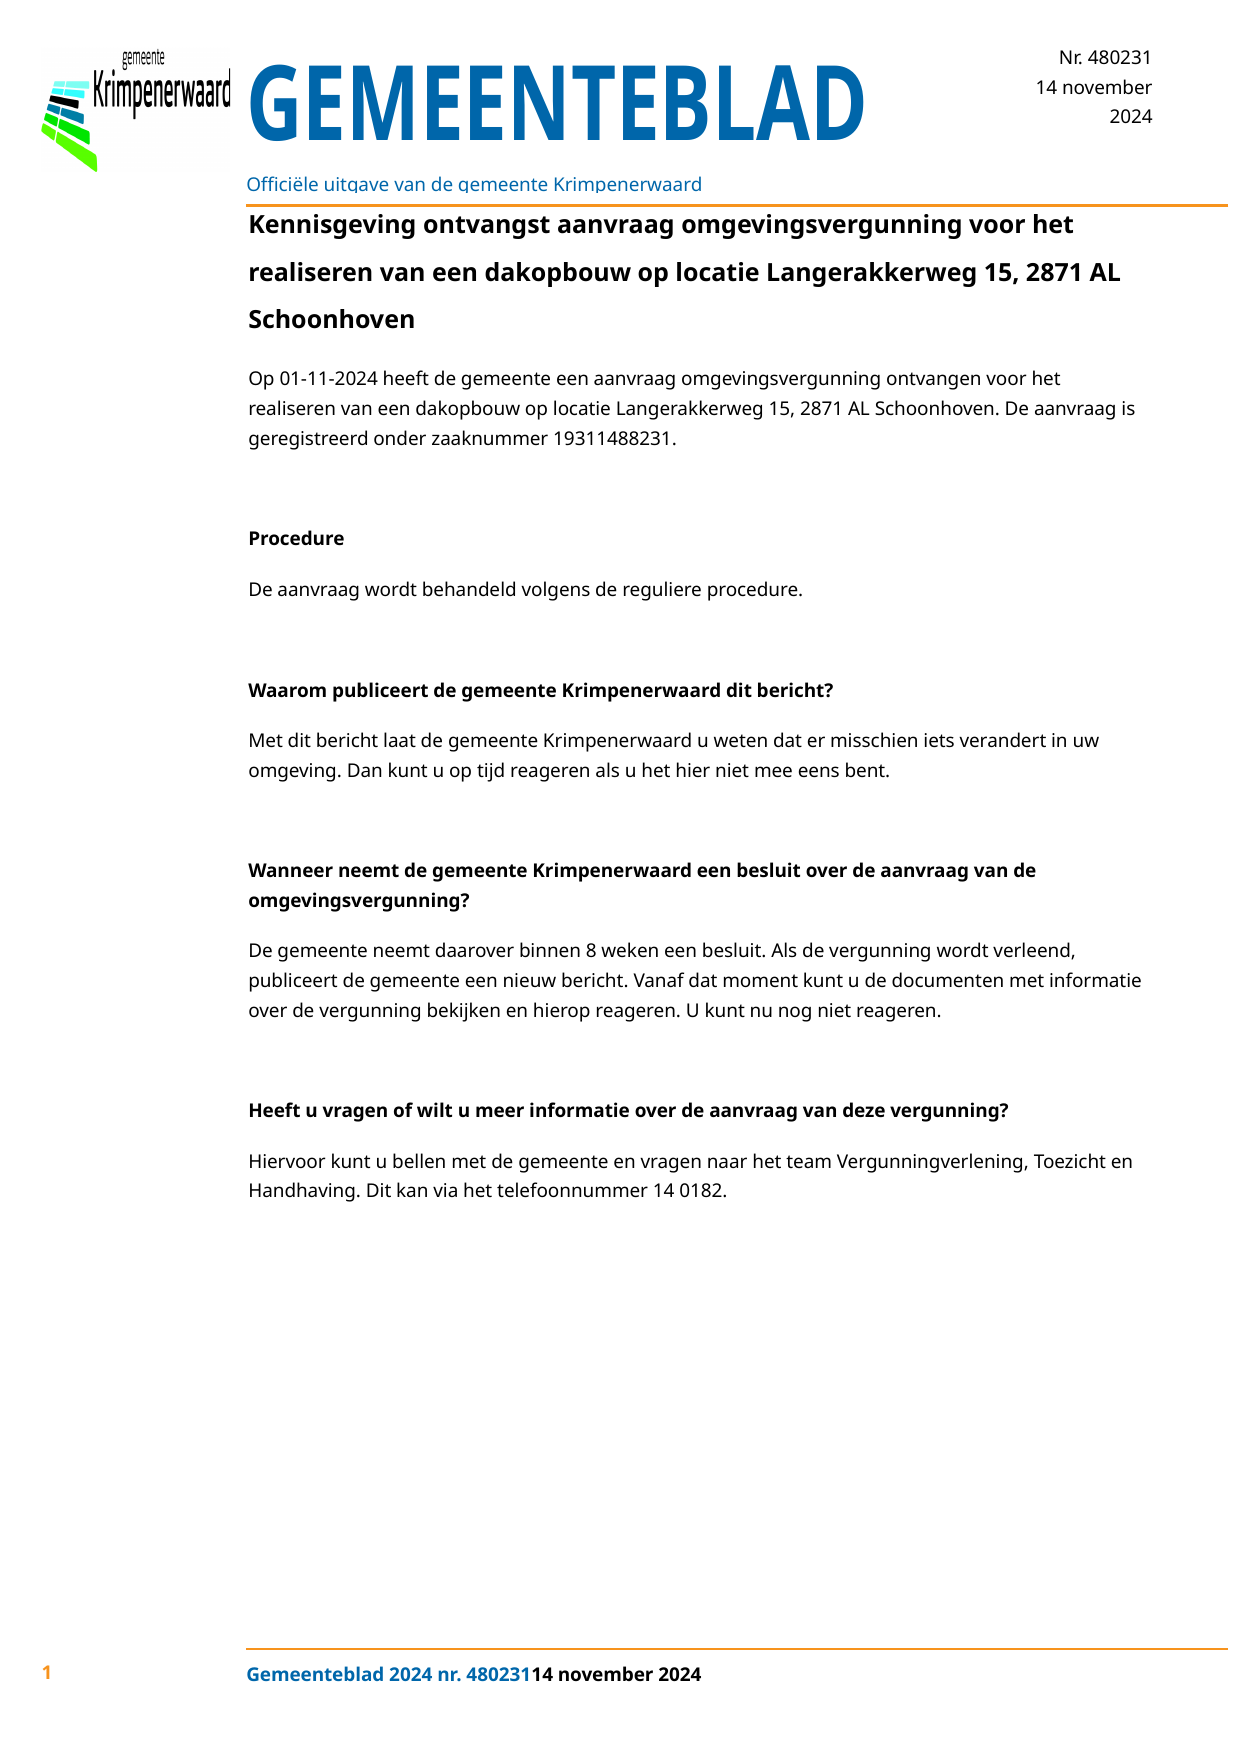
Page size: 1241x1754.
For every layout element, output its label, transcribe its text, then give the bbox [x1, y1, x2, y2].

text Procedure [248, 526, 1152, 551]
text Wanneer neemt de gemeente Krimpenerwaard een besluit over de aanvraag van de omgevingsvergunning? [248, 858, 1152, 913]
text De gemeente neemt daarover binnen 8 weken een besluit. Als de vergunning wordt verleend, publiceert de gemeente een nieuw bericht. Vanaf dat moment kunt u de documenten met informatie over de vergunning bekijken en hierop reageren. U kunt nu nog niet reageren. [248, 938, 1152, 1022]
text Waarom publiceert de gemeente Krimpenerwaard dit bericht? [248, 677, 1152, 702]
text De aanvraag wordt behandeld volgens de reguliere procedure. [248, 576, 1152, 602]
text Heeft u vragen of wilt u meer informatie over de aanvraag van deze vergunning? [248, 1098, 1152, 1123]
text Hiervoor kunt u bellen met de gemeente en vragen naar het team Vergunningverlening, Toezicht en Handhaving. Dit kan via het telefoonnummer 14 0182. [248, 1148, 1152, 1203]
text Met dit bericht laat de gemeente Krimpenerwaard u weten dat er misschien iets verandert in uw omgeving. Dan kunt u op tijd reageren als u het hier niet mee eens bent. [248, 727, 1152, 782]
text Kennisgeving ontvangst aanvraag omgevingsvergunning voor het realiseren van een dakopbouw op locatie Langerakkerweg 15, 2871 AL Schoonhoven [248, 207, 1152, 336]
text Op 01-11-2024 heeft de gemeente een aanvraag omgevingsvergunning ontvangen voor het realiseren van een dakopbouw op locatie Langerakkerweg 15, 2871 AL Schoonhoven. De aanvraag is geregistreerd onder zaaknummer 19311488231. [248, 366, 1152, 450]
picture [41, 47, 231, 172]
